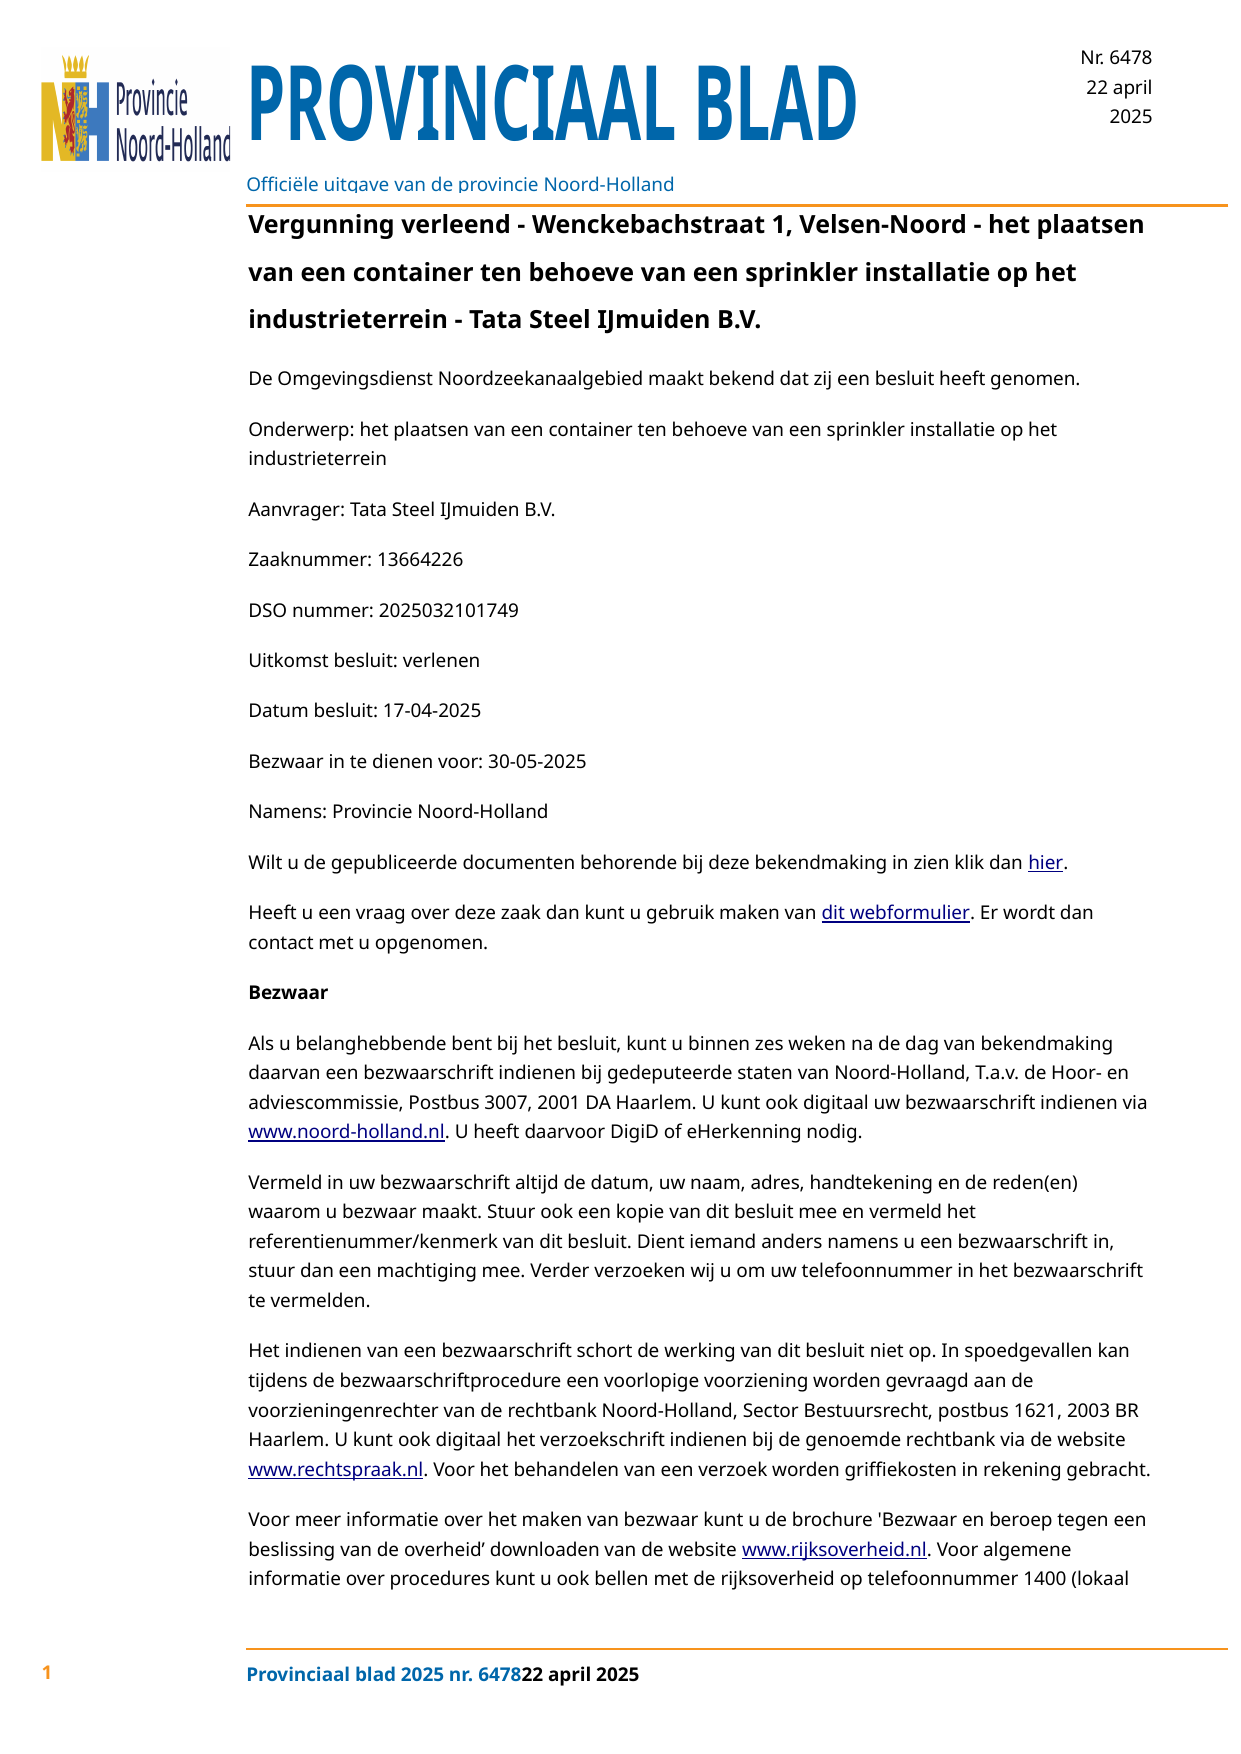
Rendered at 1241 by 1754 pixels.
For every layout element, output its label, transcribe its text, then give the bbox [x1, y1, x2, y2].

text Heeft u een vraag over deze zaak dan kunt u gebruik maken van dit webformulier. Er wordt dan contact met u opgenomen. [248, 899, 1152, 954]
picture [41, 47, 231, 172]
text DSO nummer: 2025032101749 [248, 597, 1152, 622]
text Zaaknummer: 13664226 [248, 546, 1152, 572]
text Bezwaar in te dienen voor: 30-05-2025 [248, 748, 1152, 774]
text Uitkomst besluit: verlenen [248, 647, 1152, 673]
text Vergunning verleend - Wenckebachstraat 1, Velsen-Noord - het plaatsen van een container ten behoeve van een sprinkler installatie op het industrieterrein - Tata Steel IJmuiden B.V. [248, 207, 1152, 336]
text Als u belanghebbende bent bij het besluit, kunt u binnen zes weken na de dag van bekendmaking daarvan een bezwaarschrift indienen bij gedeputeerde staten van Noord-Holland, T.a.v. de Hoor- en adviescommissie, Postbus 3007, 2001 DA Haarlem. U kunt ook digitaal uw bezwaarschrift indienen via www.noord-holland.nl. U heeft daarvoor DigiD of eHerkenning nodig. [248, 1030, 1152, 1144]
text De Omgevingsdienst Noordzeekanaalgebied maakt bekend dat zij een besluit heeft genomen. [248, 366, 1152, 391]
text Namens: Provincie Noord-Holland [248, 798, 1152, 824]
text Wilt u de gepubliceerde documenten behorende bij deze bekendmaking in zien klik dan hier. [248, 849, 1152, 874]
text Aanvrager: Tata Steel IJmuiden B.V. [248, 496, 1152, 522]
text Bezwaar [248, 979, 1152, 1005]
text Datum besluit: 17-04-2025 [248, 698, 1152, 723]
text Het indienen van een bezwaarschrift schort de werking van dit besluit niet op. In spoedgevallen kan tijdens de bezwaarschriftprocedure een voorlopige voorziening worden gevraagd aan de voorzieningenrechter van de rechtbank Noord-Holland, Sector Bestuursrecht, postbus 1621, 2003 BR Haarlem. U kunt ook digitaal het verzoekschrift indienen bij de genoemde rechtbank via de website www.rechtspraak.nl. Voor het behandelen van een verzoek worden griffiekosten in rekening gebracht. [248, 1338, 1152, 1482]
text Onderwerp: het plaatsen van een container ten behoeve van een sprinkler installatie op het industrieterrein [248, 416, 1152, 471]
text Vermeld in uw bezwaarschrift altijd de datum, uw naam, adres, handtekening en de reden(en) waarom u bezwaar maakt. Stuur ook een kopie van dit besluit mee en vermeld het referentienummer/kenmerk van dit besluit. Dient iemand anders namens u een bezwaarschrift in, stuur dan een machtiging mee. Verder verzoeken wij u om uw telefoonnummer in het bezwaarschrift te vermelden. [248, 1169, 1152, 1313]
text Voor meer informatie over het maken van bezwaar kunt u de brochure 'Bezwaar en beroep tegen een beslissing van de overheid’ downloaden van de website www.rijksoverheid.nl. Voor algemene informatie over procedures kunt u ook bellen met de rijksoverheid op telefoonnummer 1400 (lokaal [248, 1506, 1152, 1591]
